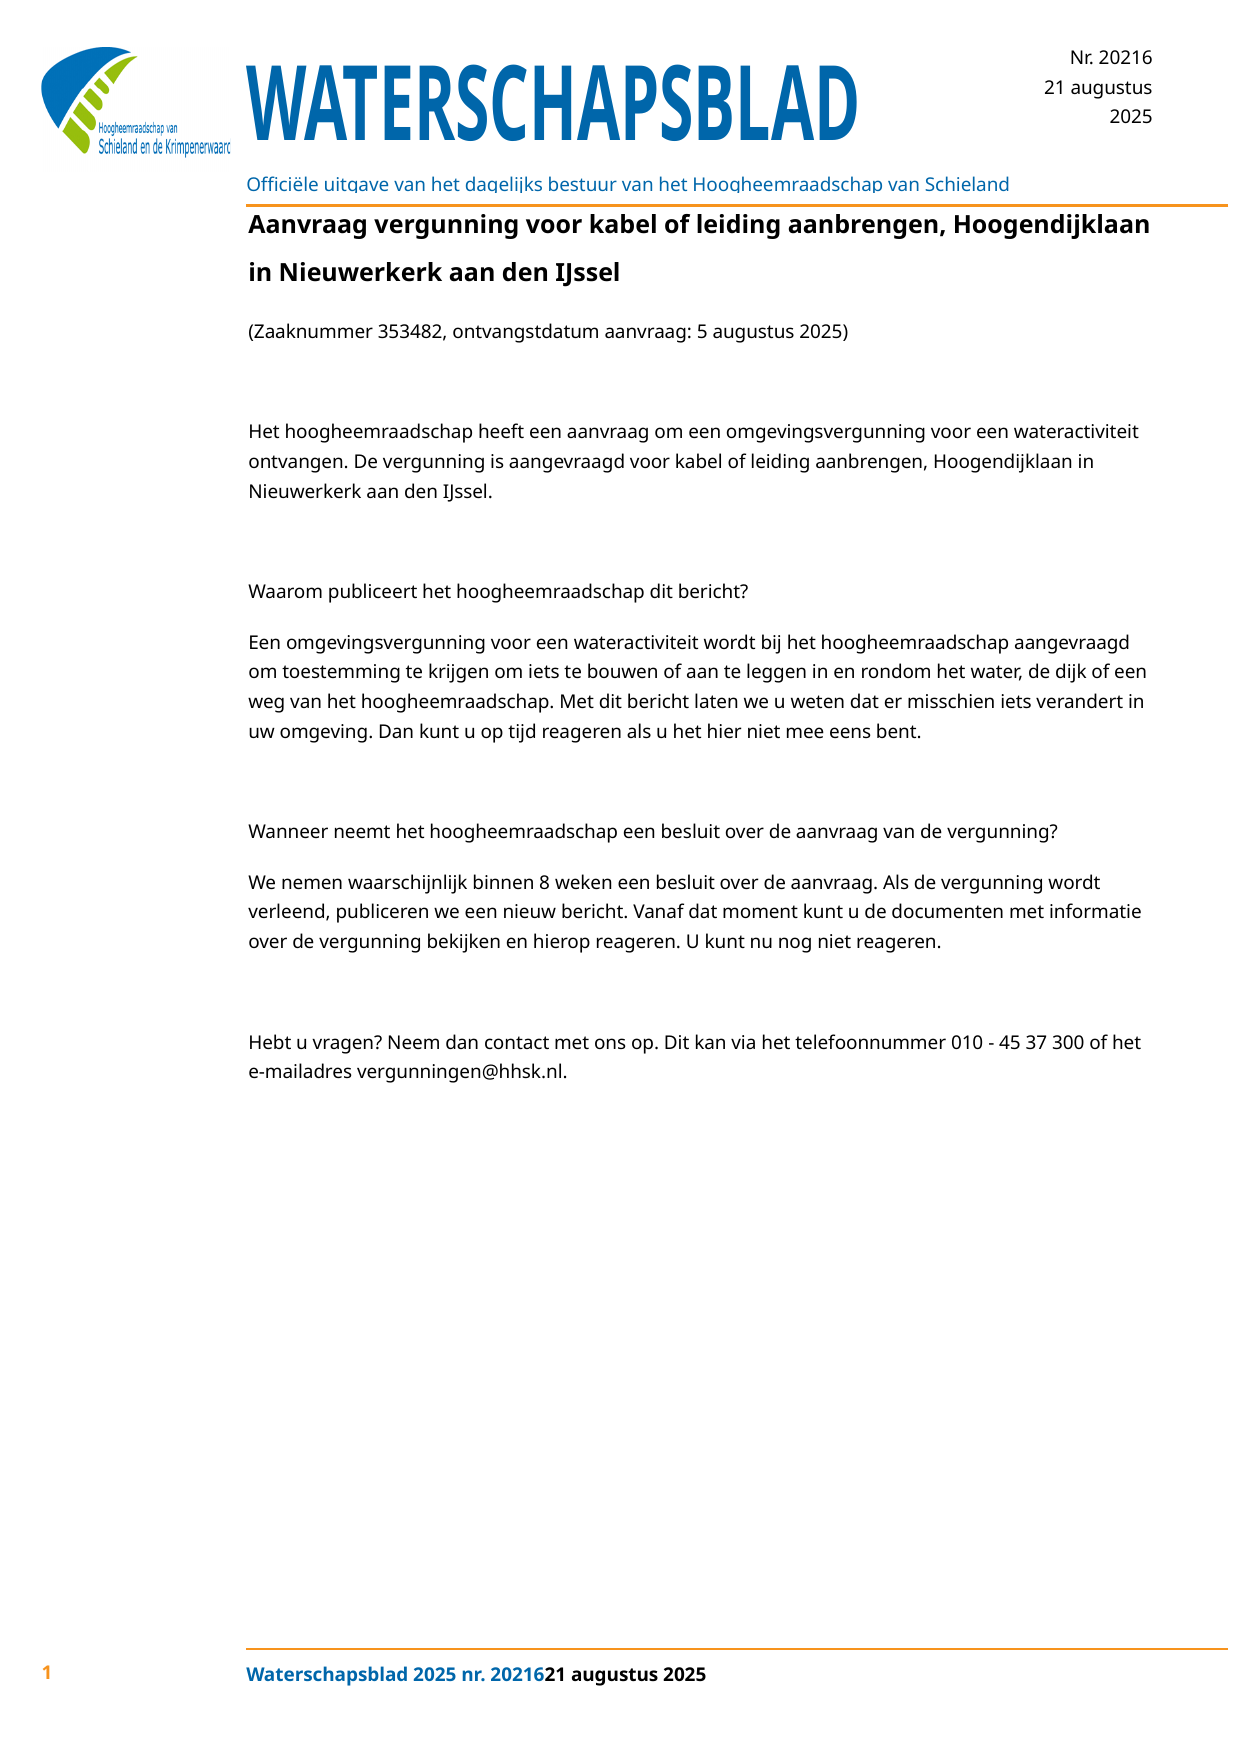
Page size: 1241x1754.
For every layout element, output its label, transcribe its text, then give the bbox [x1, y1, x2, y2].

text Aanvraag vergunning voor kabel of leiding aanbrengen, Hoogendijklaan in Nieuwerkerk aan den IJssel [248, 207, 1152, 288]
text Waarom publiceert het hoogheemraadschap dit bericht? [248, 579, 1152, 604]
text Wanneer neemt het hoogheemraadschap een besluit over de aanvraag van de vergunning? [248, 819, 1152, 844]
picture [41, 47, 231, 172]
text We nemen waarschijnlijk binnen 8 weken een besluit over de aanvraag. Als de vergunning wordt verleend, publiceren we een nieuw bericht. Vanaf dat moment kunt u de documenten met informatie over de vergunning bekijken en hierop reageren. U kunt nu nog niet reageren. [248, 869, 1152, 954]
text Een omgevingsvergunning voor een wateractiviteit wordt bij het hoogheemraadschap aangevraagd om toestemming te krijgen om iets te bouwen of aan te leggen in en rondom het water, de dijk of een weg van het hoogheemraadschap. Met dit bericht laten we u weten dat er misschien iets verandert in uw omgeving. Dan kunt u op tijd reageren als u het hier niet mee eens bent. [248, 629, 1152, 744]
text Hebt u vragen? Neem dan contact met ons op. Dit kan via het telefoonnummer 010 - 45 37 300 of het e-mailadres vergunningen@hhsk.nl. [248, 1029, 1152, 1084]
text (Zaaknummer 353482, ontvangstdatum aanvraag: 5 augustus 2025) [248, 318, 1152, 344]
text Het hoogheemraadschap heeft een aanvraag om een omgevingsvergunning voor een wateractiviteit ontvangen. De vergunning is aangevraagd voor kabel of leiding aanbrengen, Hoogendijklaan in Nieuwerkerk aan den IJssel. [248, 419, 1152, 504]
